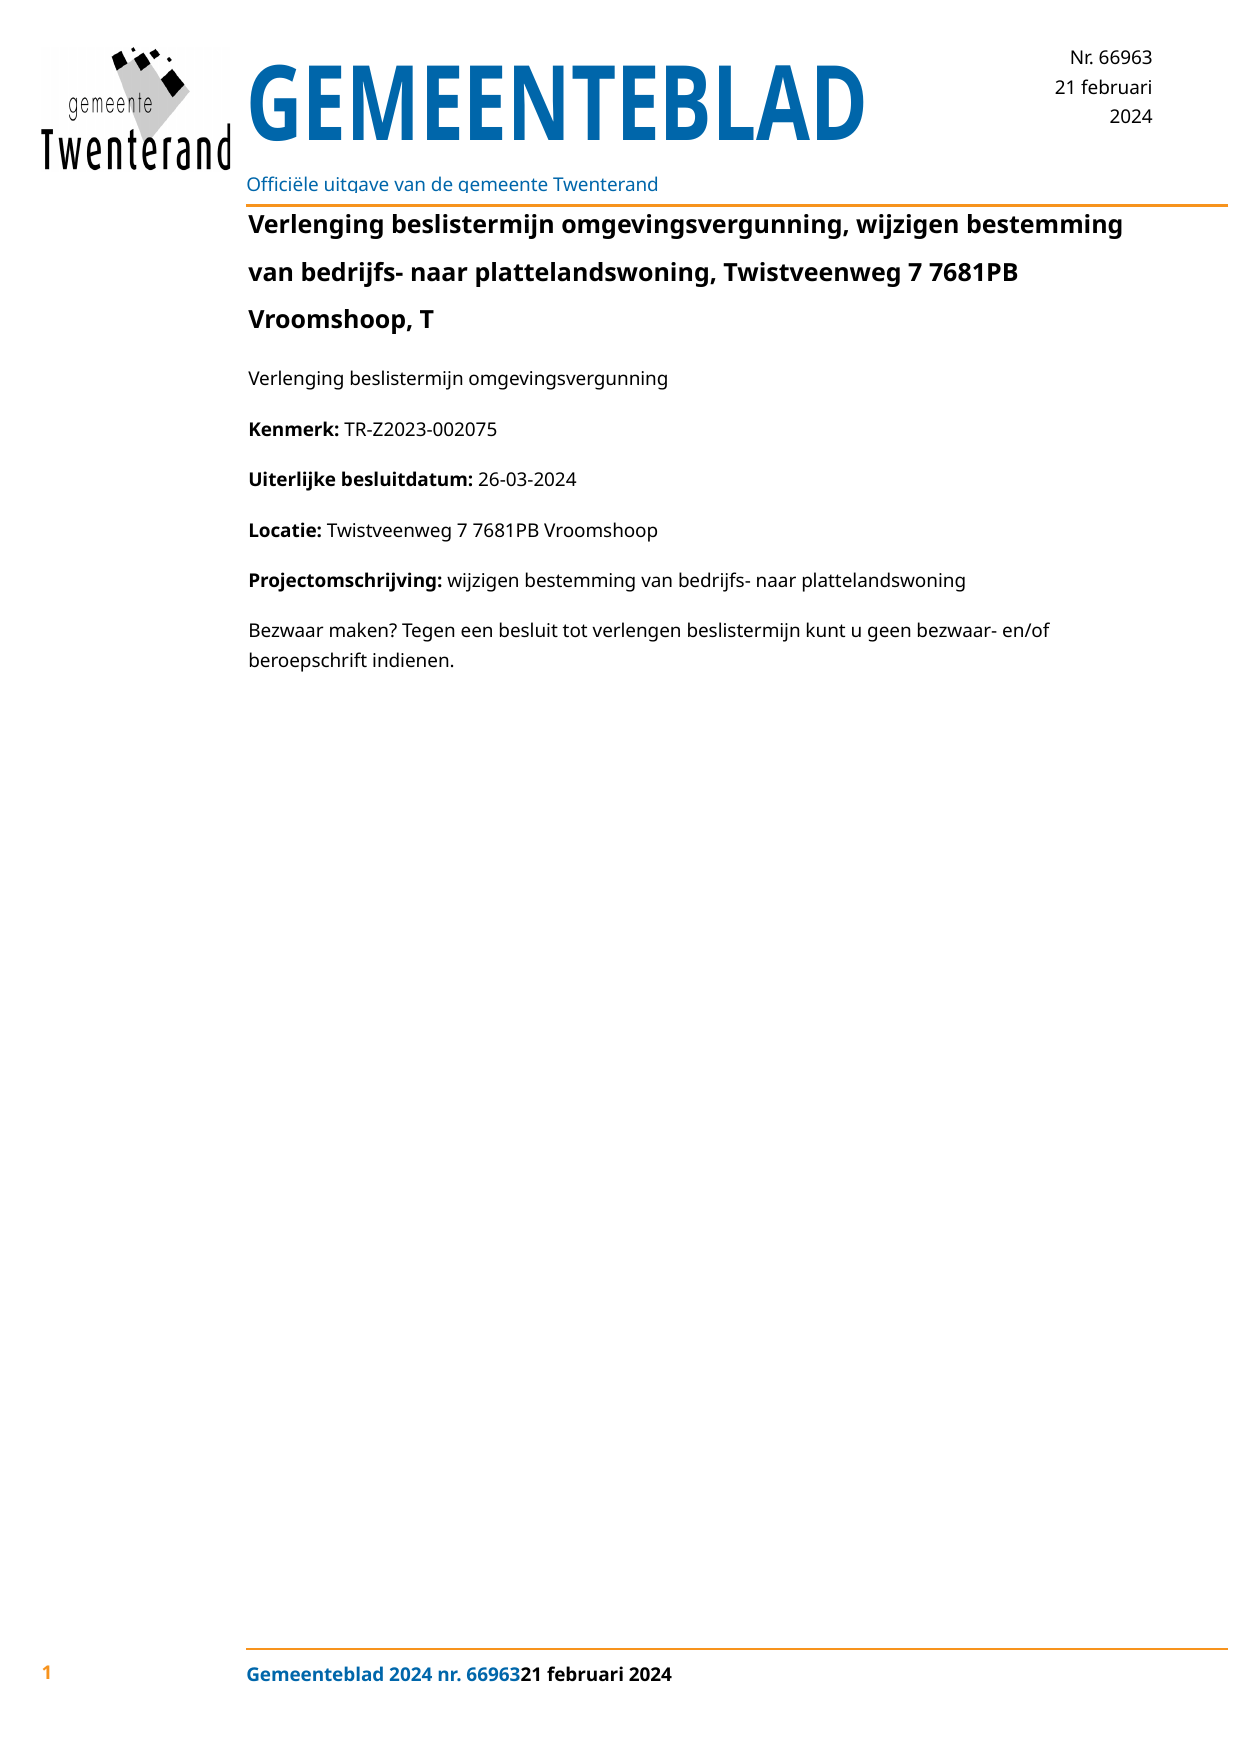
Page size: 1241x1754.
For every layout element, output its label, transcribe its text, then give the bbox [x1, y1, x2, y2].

text Verlenging beslistermijn omgevingsvergunning, wijzigen bestemming van bedrijfs- naar plattelandswoning, Twistveenweg 7 7681PB Vroomshoop, T [248, 207, 1152, 336]
text Verlenging beslistermijn omgevingsvergunning [248, 366, 1152, 391]
text Locatie: Twistveenweg 7 7681PB Vroomshoop [248, 517, 1152, 542]
text Kenmerk: TR-Z2023-002075 [248, 416, 1152, 442]
text Bezwaar maken? Tegen een besluit tot verlengen beslistermijn kunt u geen bezwaar- en/of beroepschrift indienen. [248, 618, 1152, 673]
text Projectomschrijving: wijzigen bestemming van bedrijfs- naar plattelandswoning [248, 567, 1152, 593]
picture [41, 47, 231, 172]
text Uiterlijke besluitdatum: 26-03-2024 [248, 466, 1152, 492]
